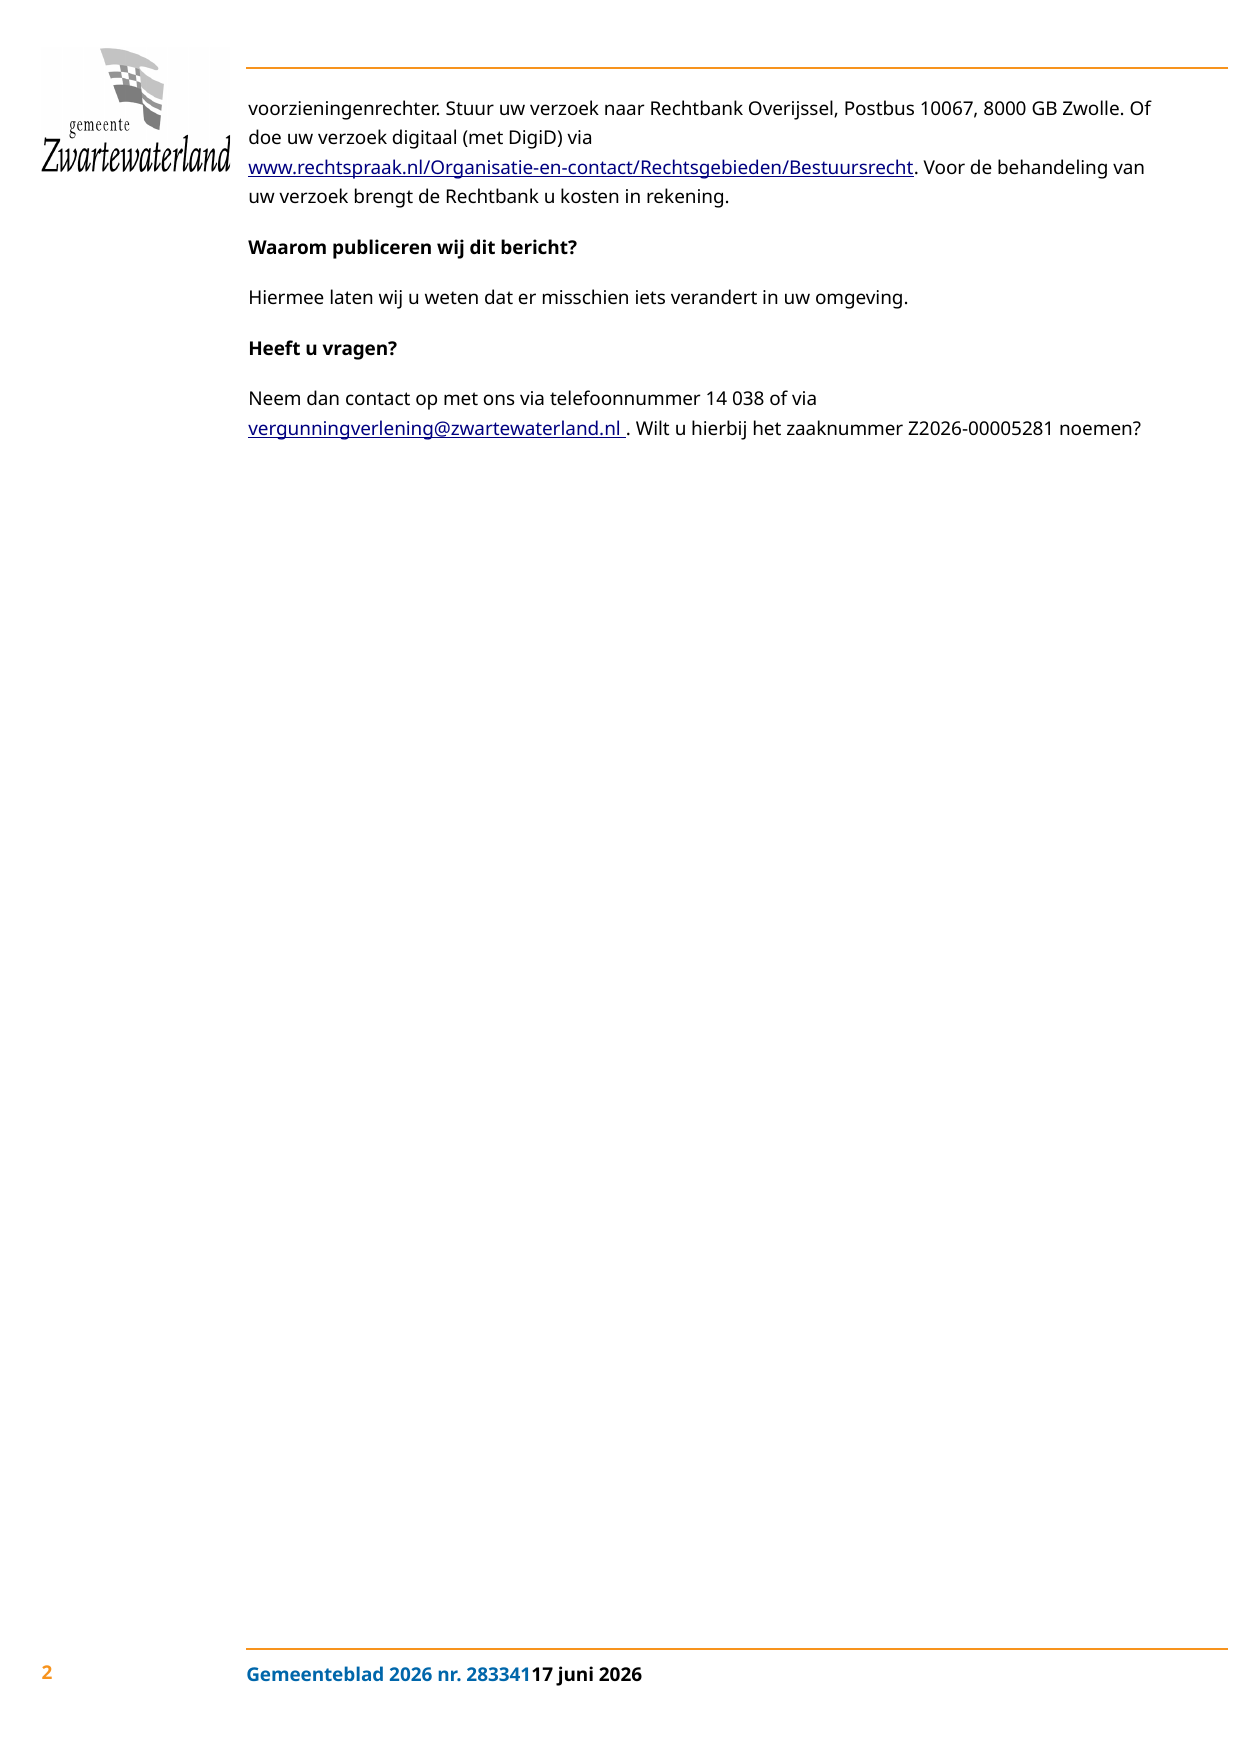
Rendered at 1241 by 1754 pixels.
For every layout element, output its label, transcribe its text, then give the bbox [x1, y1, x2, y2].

text Heeft u vragen? [248, 335, 1152, 361]
picture [41, 47, 231, 172]
text Neem dan contact op met ons via telefoonnummer 14 038 of via vergunningverlening@zwartewaterland.nl . Wilt u hierbij het zaaknummer Z2026-00005281 noemen? [248, 385, 1152, 441]
text Waarom publiceren wij dit bericht? [248, 234, 1152, 260]
text voorzieningenrechter. Stuur uw verzoek naar Rechtbank Overijssel, Postbus 10067, 8000 GB Zwolle. Of doe uw verzoek digitaal (met DigiD) via www.rechtspraak.nl/Organisatie-en-contact/Rechtsgebieden/Bestuursrecht. Voor de behandeling van uw verzoek brengt de Rechtbank u kosten in rekening. [248, 95, 1152, 209]
text Hiermee laten wij u weten dat er misschien iets verandert in uw omgeving. [248, 284, 1152, 310]
